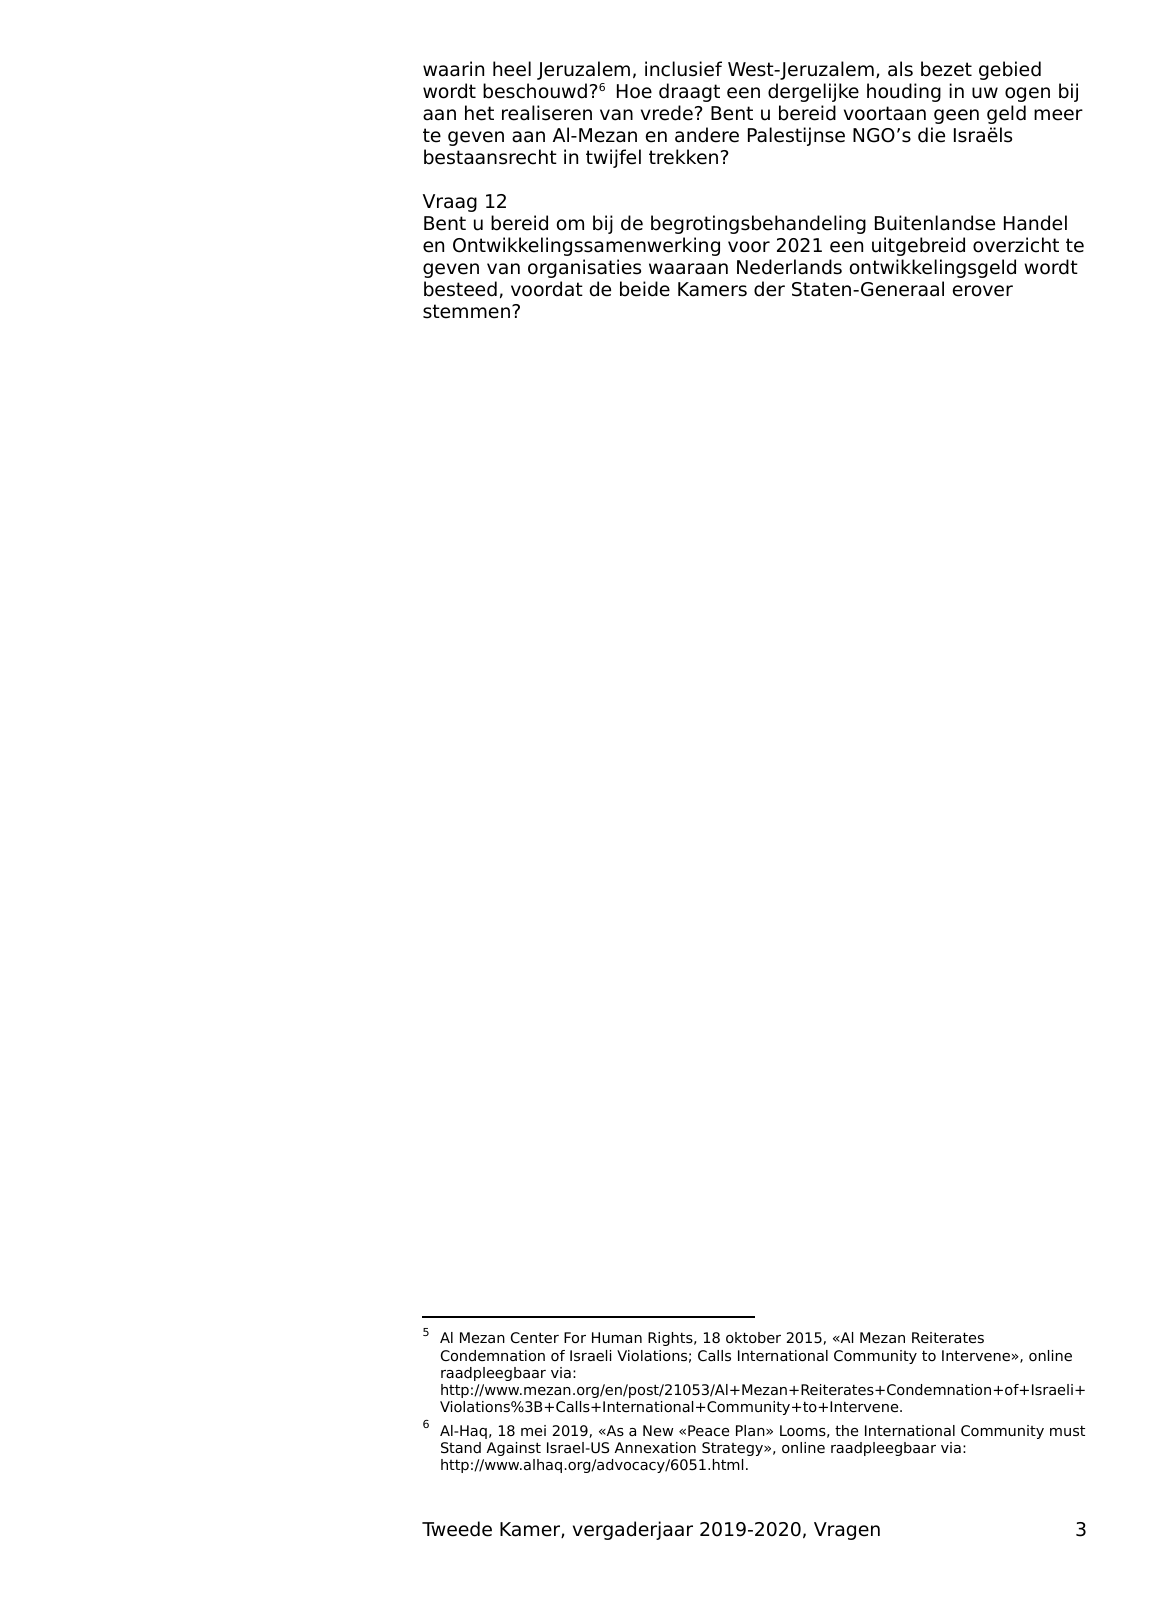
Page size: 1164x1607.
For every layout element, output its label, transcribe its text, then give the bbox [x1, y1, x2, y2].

text waarin heel Jeruzalem, inclusief West-Jeruzalem, als bezet gebied wordt beschouwd? Hoe draagt een dergelijke houding in uw ogen bij aan het realiseren van vrede? Bent u bereid voortaan geen geld meer te geven aan Al-Mezan en andere Palestijnse NGO’s die Israëls bestaansrecht in twijfel trekken? [422, 59, 1087, 169]
text Vraag 12 [422, 191, 1087, 213]
text Al Mezan Center For Human Rights, 18 oktober 2015, «Al Mezan Reiterates Condemnation of Israeli Violations; Calls International Community to Intervene», online raadpleegbaar via: http://www.mezan.org/en/post/21053/Al+Mezan+Reiterates+Condemnation+of+Israeli+Violations%3B+Calls+International+Community+to+Intervene. [422, 1326, 1087, 1416]
text Al-Haq, 18 mei 2019, «As a New «Peace Plan» Looms, the International Community must Stand Against Israel-US Annexation Strategy», online raadpleegbaar via: http://www.alhaq.org/advocacy/6051.html. [422, 1418, 1087, 1474]
text Bent u bereid om bij de begrotingsbehandeling Buitenlandse Handel en Ontwikkelingssamenwerking voor 2021 een uitgebreid overzicht te geven van organisaties waaraan Nederlands ontwikkelingsgeld wordt besteed, voordat de beide Kamers der Staten-Generaal erover stemmen? [422, 213, 1087, 323]
